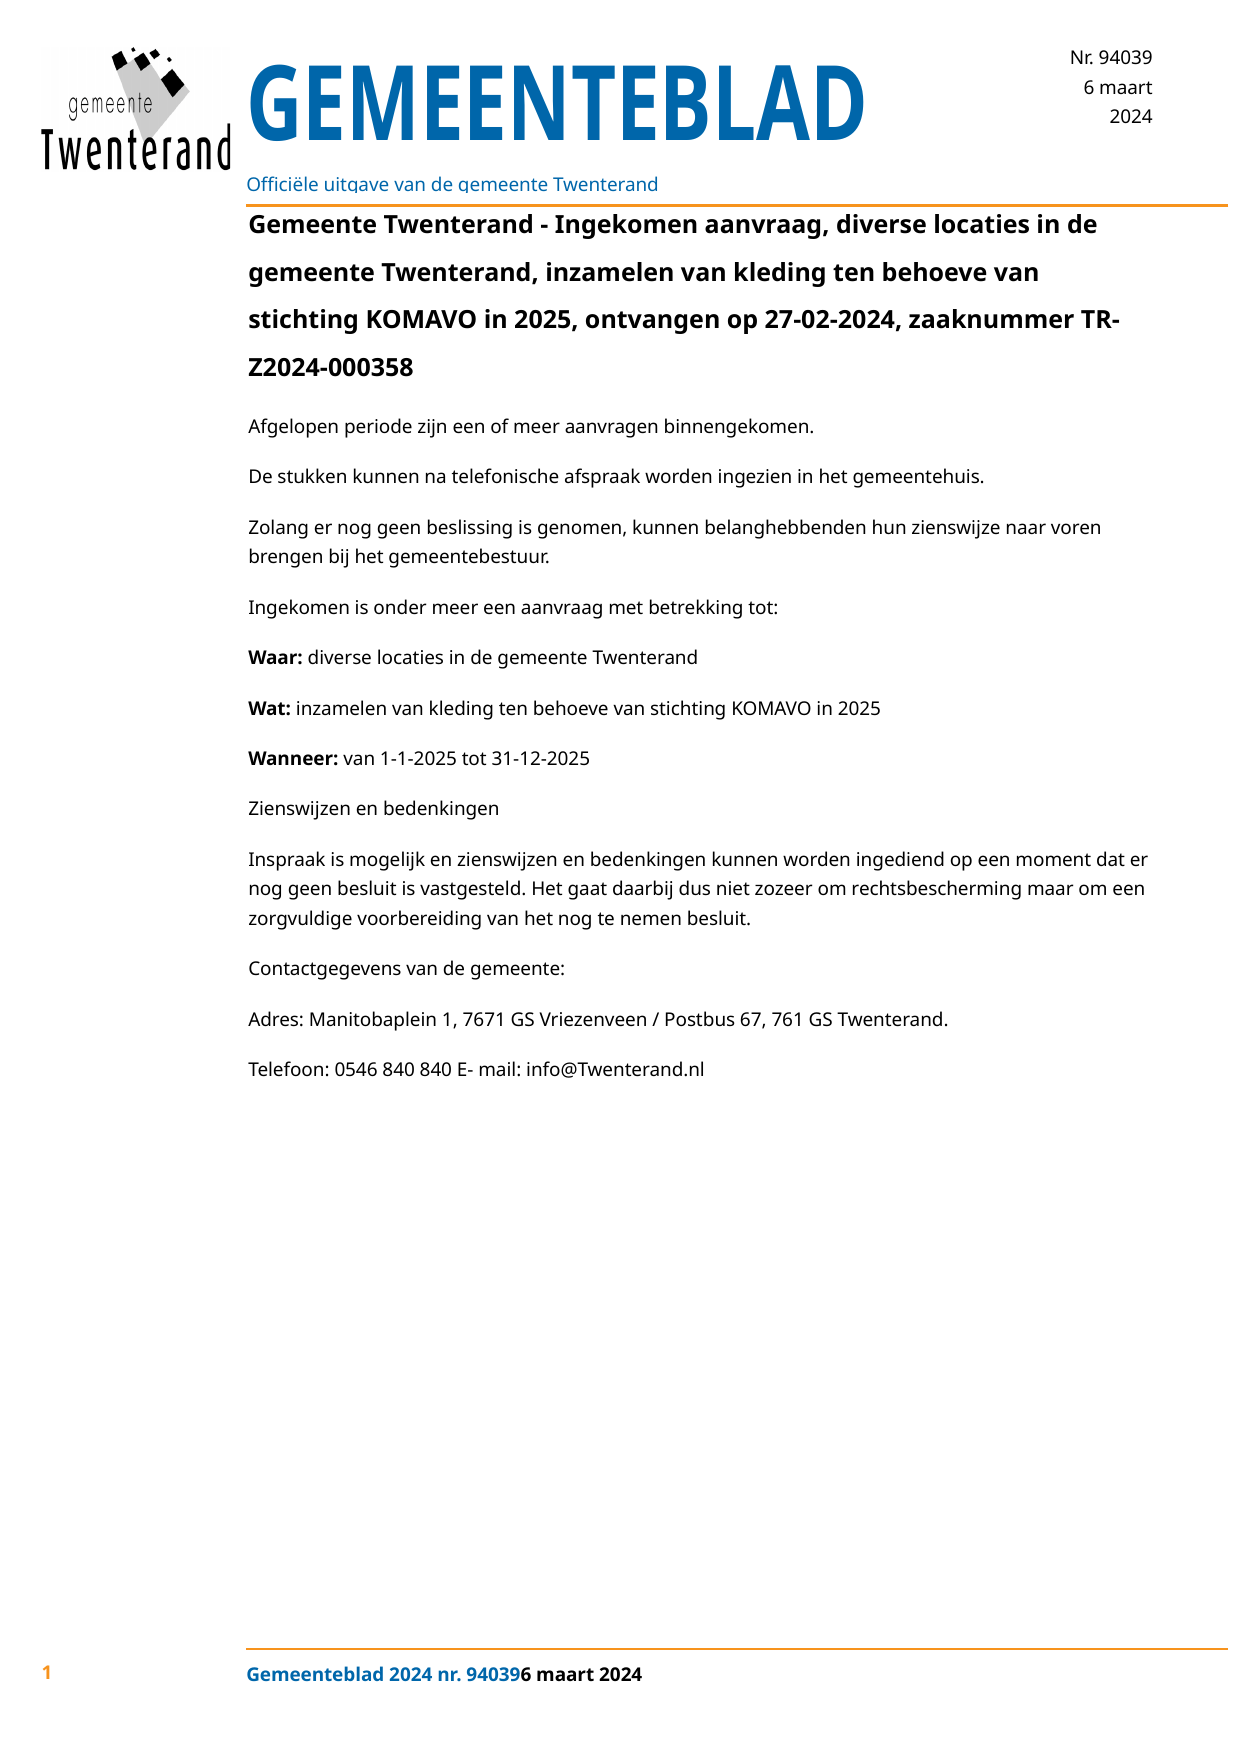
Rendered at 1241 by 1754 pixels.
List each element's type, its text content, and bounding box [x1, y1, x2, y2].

text Inspraak is mogelijk en zienswijzen en bedenkingen kunnen worden ingediend op een moment dat er nog geen besluit is vastgesteld. Het gaat daarbij dus niet zozeer om rechtsbescherming maar om een zorgvuldige voorbereiding van het nog te nemen besluit. [248, 846, 1152, 931]
text Zolang er nog geen beslissing is genomen, kunnen belanghebbenden hun zienswijze naar voren brengen bij het gemeentebestuur. [248, 514, 1152, 569]
picture [41, 47, 231, 172]
text De stukken kunnen na telefonische afspraak worden ingezien in het gemeentehuis. [248, 463, 1152, 489]
text Contactgegevens van de gemeente: [248, 956, 1152, 981]
text Wanneer: van 1-1-2025 tot 31-12-2025 [248, 745, 1152, 771]
text Zienswijzen en bedenkingen [248, 796, 1152, 821]
text Gemeente Twenterand - Ingekomen aanvraag, diverse locaties in de gemeente Twenterand, inzamelen van kleding ten behoeve van stichting KOMAVO in 2025, ontvangen op 27-02-2024, zaaknummer TR-Z2024-000358 [248, 207, 1152, 384]
text Telefoon: 0546 840 840 E- mail: info@Twenterand.nl [248, 1056, 1152, 1082]
text Waar: diverse locaties in de gemeente Twenterand [248, 644, 1152, 670]
text Adres: Manitobaplein 1, 7671 GS Vriezenveen / Postbus 67, 761 GS Twenterand. [248, 1006, 1152, 1032]
text Wat: inzamelen van kleding ten behoeve van stichting KOMAVO in 2025 [248, 695, 1152, 721]
text Ingekomen is onder meer een aanvraag met betrekking tot: [248, 594, 1152, 620]
text Afgelopen periode zijn een of meer aanvragen binnengekomen. [248, 413, 1152, 439]
